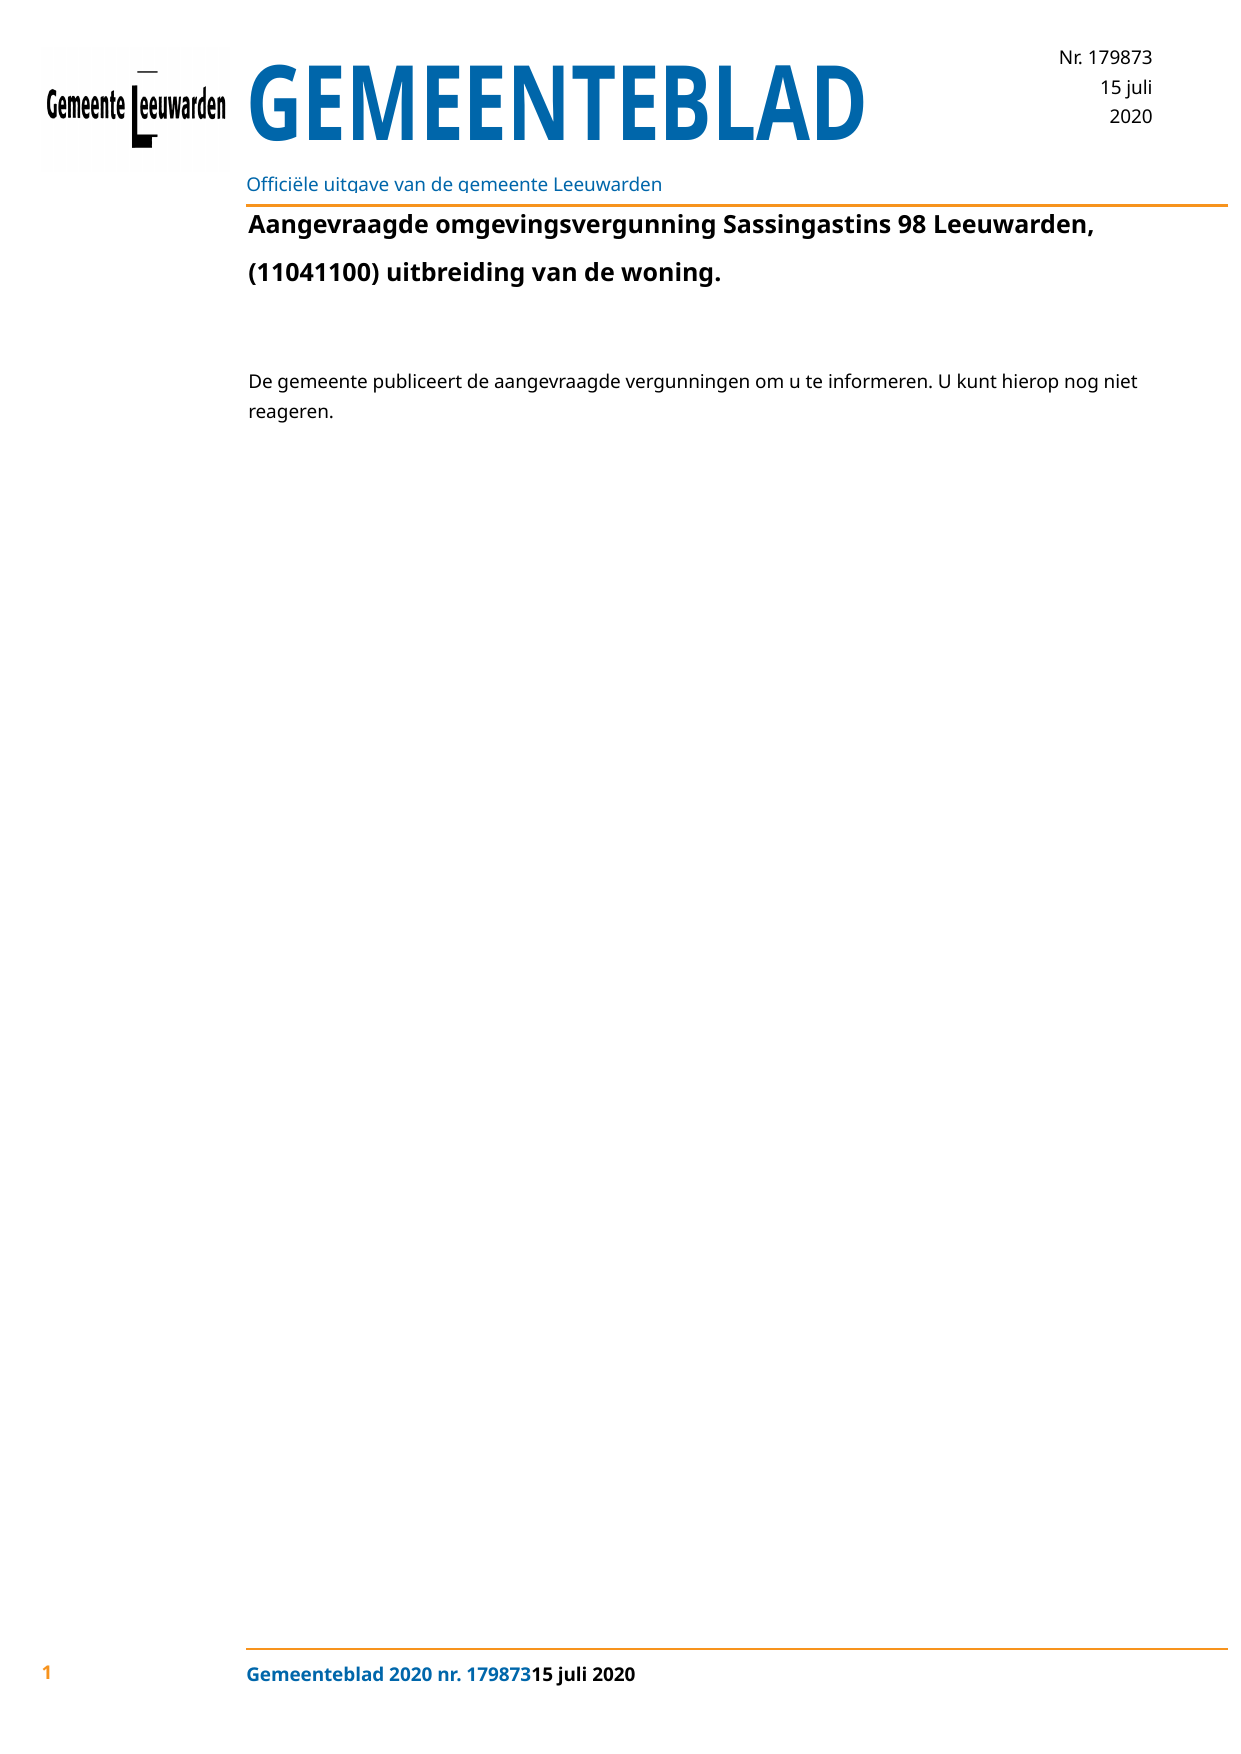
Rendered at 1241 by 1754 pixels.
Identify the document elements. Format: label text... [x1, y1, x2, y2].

picture [41, 47, 231, 172]
text De gemeente publiceert de aangevraagde vergunningen om u te informeren. U kunt hierop nog niet reageren. [248, 368, 1152, 424]
text Aangevraagde omgevingsvergunning Sassingastins 98 Leeuwarden, (11041100) uitbreiding van de woning. [248, 207, 1152, 288]
